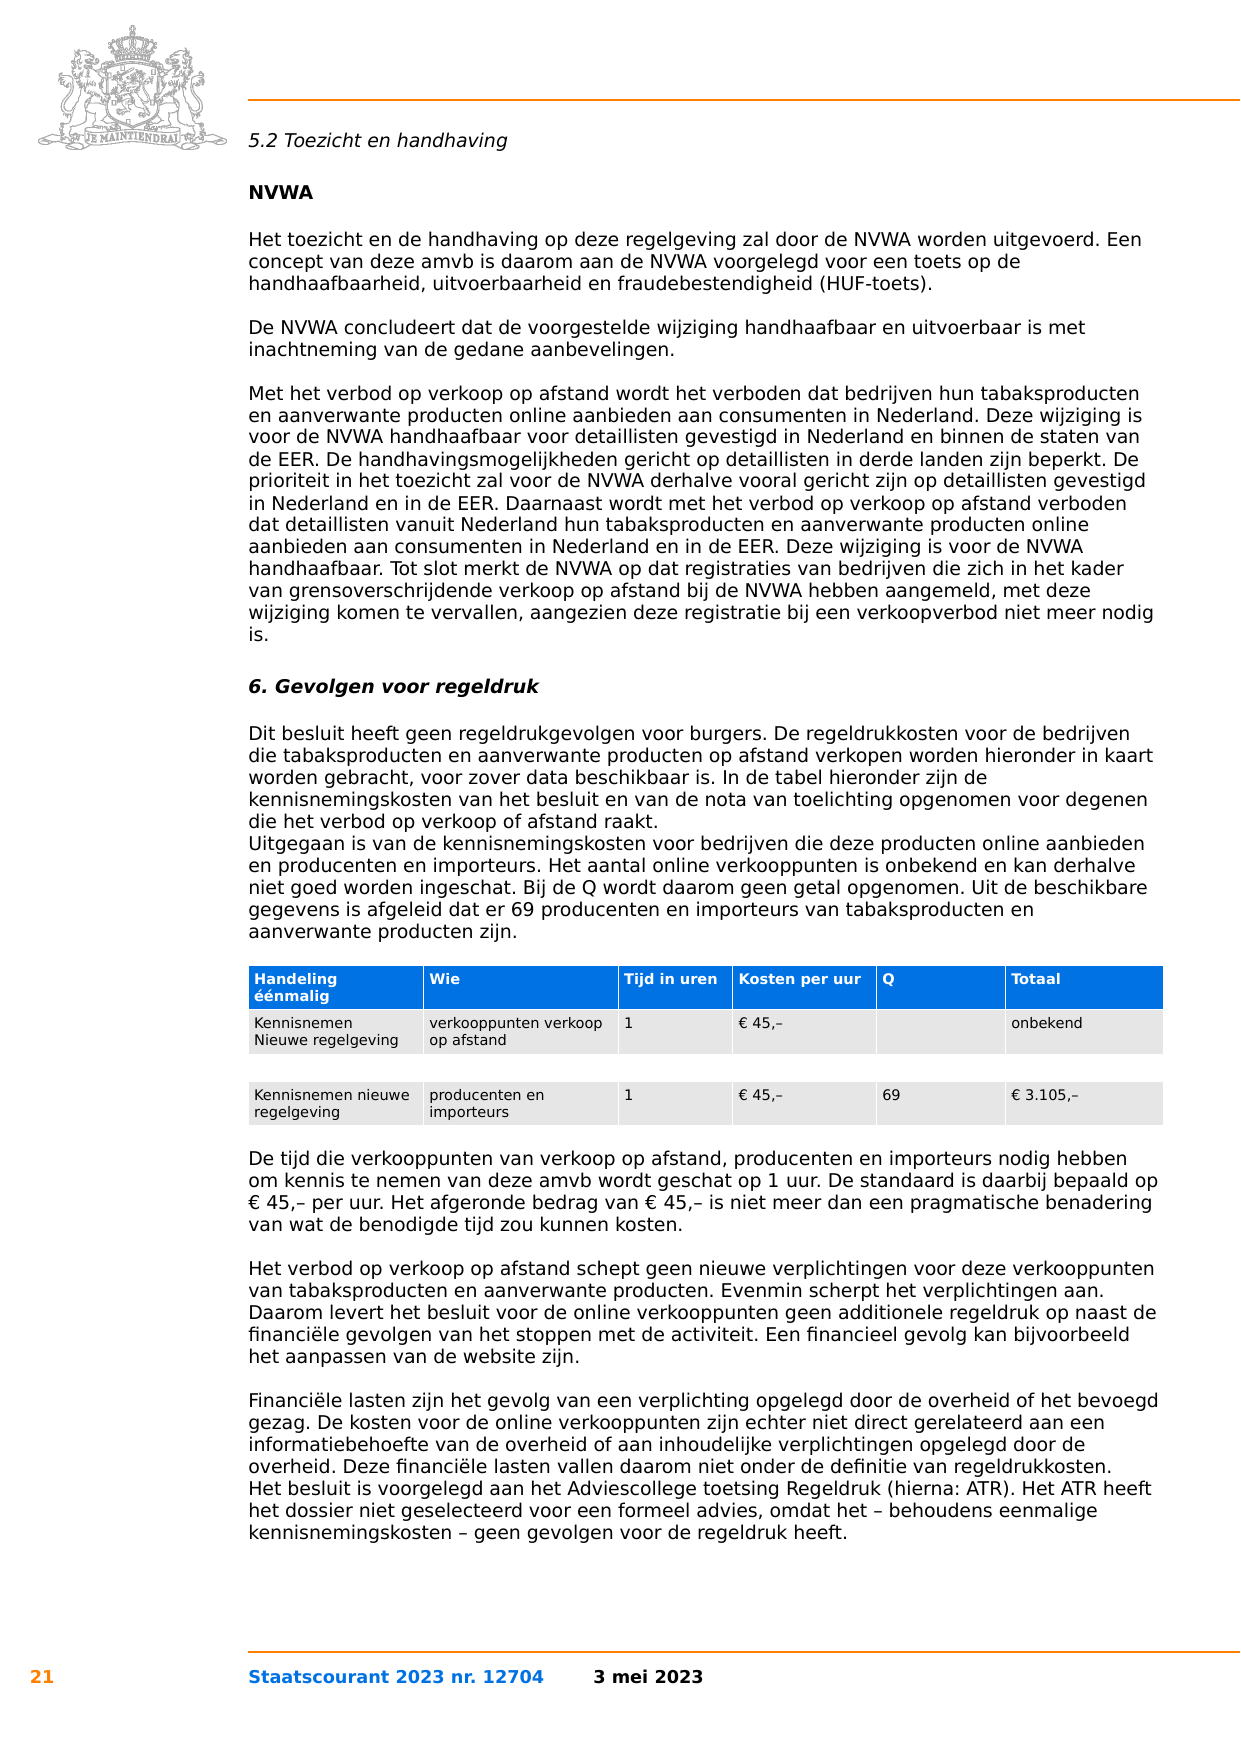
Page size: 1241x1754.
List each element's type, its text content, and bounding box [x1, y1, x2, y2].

table_cell Kennisnemen Nieuwe regelgeving [249, 1010, 423, 1054]
text Het besluit is voorgelegd aan het Adviescollege toetsing Regeldruk (hierna: ATR). Het ATR heeft het dossier niet geselecteerd voor een formeel advies, omdat het – behoudens eenmalige kennisnemingskosten – geen gevolgen voor de regeldruk heeft. [248, 1478, 1163, 1544]
table_cell [877, 1055, 1005, 1081]
table_header Handeling éénmalig [249, 966, 423, 1009]
subtitle 5.2 Toezicht en handhaving [248, 130, 1163, 152]
subtitle NVWA [248, 182, 1163, 204]
text Het toezicht en de handhaving op deze regelgeving zal door de NVWA worden uitgevoerd. Een concept van deze amvb is daarom aan de NVWA voorgelegd voor een toets op de handhaafbaarheid, uitvoerbaarheid en fraudebestendigheid (HUF-toets). [248, 229, 1163, 295]
table_cell € 3.105,– [1006, 1082, 1163, 1125]
table_cell € 45,– [733, 1082, 876, 1125]
table_cell [619, 1055, 732, 1081]
table_cell 69 [877, 1082, 1005, 1125]
table_header Totaal [1006, 966, 1163, 1009]
table_cell producenten en importeurs [424, 1082, 618, 1125]
table_cell 1 [619, 1010, 732, 1054]
table_cell [424, 1055, 618, 1081]
table_header Wie [424, 966, 618, 1009]
text Uitgegaan is van de kennisnemingskosten voor bedrijven die deze producten online aanbieden en producenten en importeurs. Het aantal online verkooppunten is onbekend en kan derhalve niet goed worden ingeschat. Bij de Q wordt daarom geen getal opgenomen. Uit de beschikbare gegevens is afgeleid dat er 69 producenten en importeurs van tabaksproducten en aanverwante producten zijn. [248, 833, 1163, 943]
table_cell [249, 1055, 423, 1081]
text De NVWA concludeert dat de voorgestelde wijziging handhaafbaar en uitvoerbaar is met inachtneming van de gedane aanbevelingen. [248, 317, 1163, 361]
text De tijd die verkooppunten van verkoop op afstand, producenten en importeurs nodig hebben om kennis te nemen van deze amvb wordt geschat op 1 uur. De standaard is daarbij bepaald op € 45,– per uur. Het afgeronde bedrag van € 45,– is niet meer dan een pragmatische benadering van wat de benodigde tijd zou kunnen kosten. [248, 1148, 1163, 1236]
table_cell verkooppunten verkoop op afstand [424, 1010, 618, 1054]
picture [38, 25, 227, 150]
table_cell € 45,– [733, 1010, 876, 1054]
table_cell 1 [619, 1082, 732, 1125]
table_cell [733, 1055, 876, 1081]
subtitle 6. Gevolgen voor regeldruk [248, 676, 1163, 698]
table_cell [877, 1010, 1005, 1054]
table_cell onbekend [1006, 1010, 1163, 1054]
text Het verbod op verkoop op afstand schept geen nieuwe verplichtingen voor deze verkooppunten van tabaksproducten en aanverwante producten. Evenmin scherpt het verplichtingen aan. Daarom levert het besluit voor de online verkooppunten geen additionele regeldruk op naast de financiële gevolgen van het stoppen met de activiteit. Een financieel gevolg kan bijvoorbeeld het aanpassen van de website zijn. [248, 1258, 1163, 1368]
table_header Q [877, 966, 1005, 1009]
table_cell Kennisnemen nieuwe regelgeving [249, 1082, 423, 1125]
text Dit besluit heeft geen regeldrukgevolgen voor burgers. De regeldrukkosten voor de bedrijven die tabaksproducten en aanverwante producten op afstand verkopen worden hieronder in kaart worden gebracht, voor zover data beschikbaar is. In de tabel hieronder zijn de kennisnemingskosten van het besluit en van de nota van toelichting opgenomen voor degenen die het verbod op verkoop of afstand raakt. [248, 723, 1163, 833]
table_header Tijd in uren [619, 966, 732, 1009]
table_cell [1006, 1055, 1163, 1081]
text Financiële lasten zijn het gevolg van een verplichting opgelegd door de overheid of het bevoegd gezag. De kosten voor de online verkooppunten zijn echter niet direct gerelateerd aan een informatiebehoefte van de overheid of aan inhoudelijke verplichtingen opgelegd door de overheid. Deze financiële lasten vallen daarom niet onder de definitie van regeldrukkosten. [248, 1390, 1163, 1478]
text Met het verbod op verkoop op afstand wordt het verboden dat bedrijven hun tabaksproducten en aanverwante producten online aanbieden aan consumenten in Nederland. Deze wijziging is voor de NVWA handhaafbaar voor detaillisten gevestigd in Nederland en binnen de staten van de EER. De handhavingsmogelijkheden gericht op detaillisten in derde landen zijn beperkt. De prioriteit in het toezicht zal voor de NVWA derhalve vooral gericht zijn op detaillisten gevestigd in Nederland en in de EER. Daarnaast wordt met het verbod op verkoop op afstand verboden dat detaillisten vanuit Nederland hun tabaksproducten en aanverwante producten online aanbieden aan consumenten in Nederland en in de EER. Deze wijziging is voor de NVWA handhaafbaar. Tot slot merkt de NVWA op dat registraties van bedrijven die zich in het kader van grensoverschrijdende verkoop op afstand bij de NVWA hebben aangemeld, met deze wijziging komen te vervallen, aangezien deze registratie bij een verkoopverbod niet meer nodig is. [248, 382, 1163, 646]
table_header Kosten per uur [733, 966, 876, 1009]
